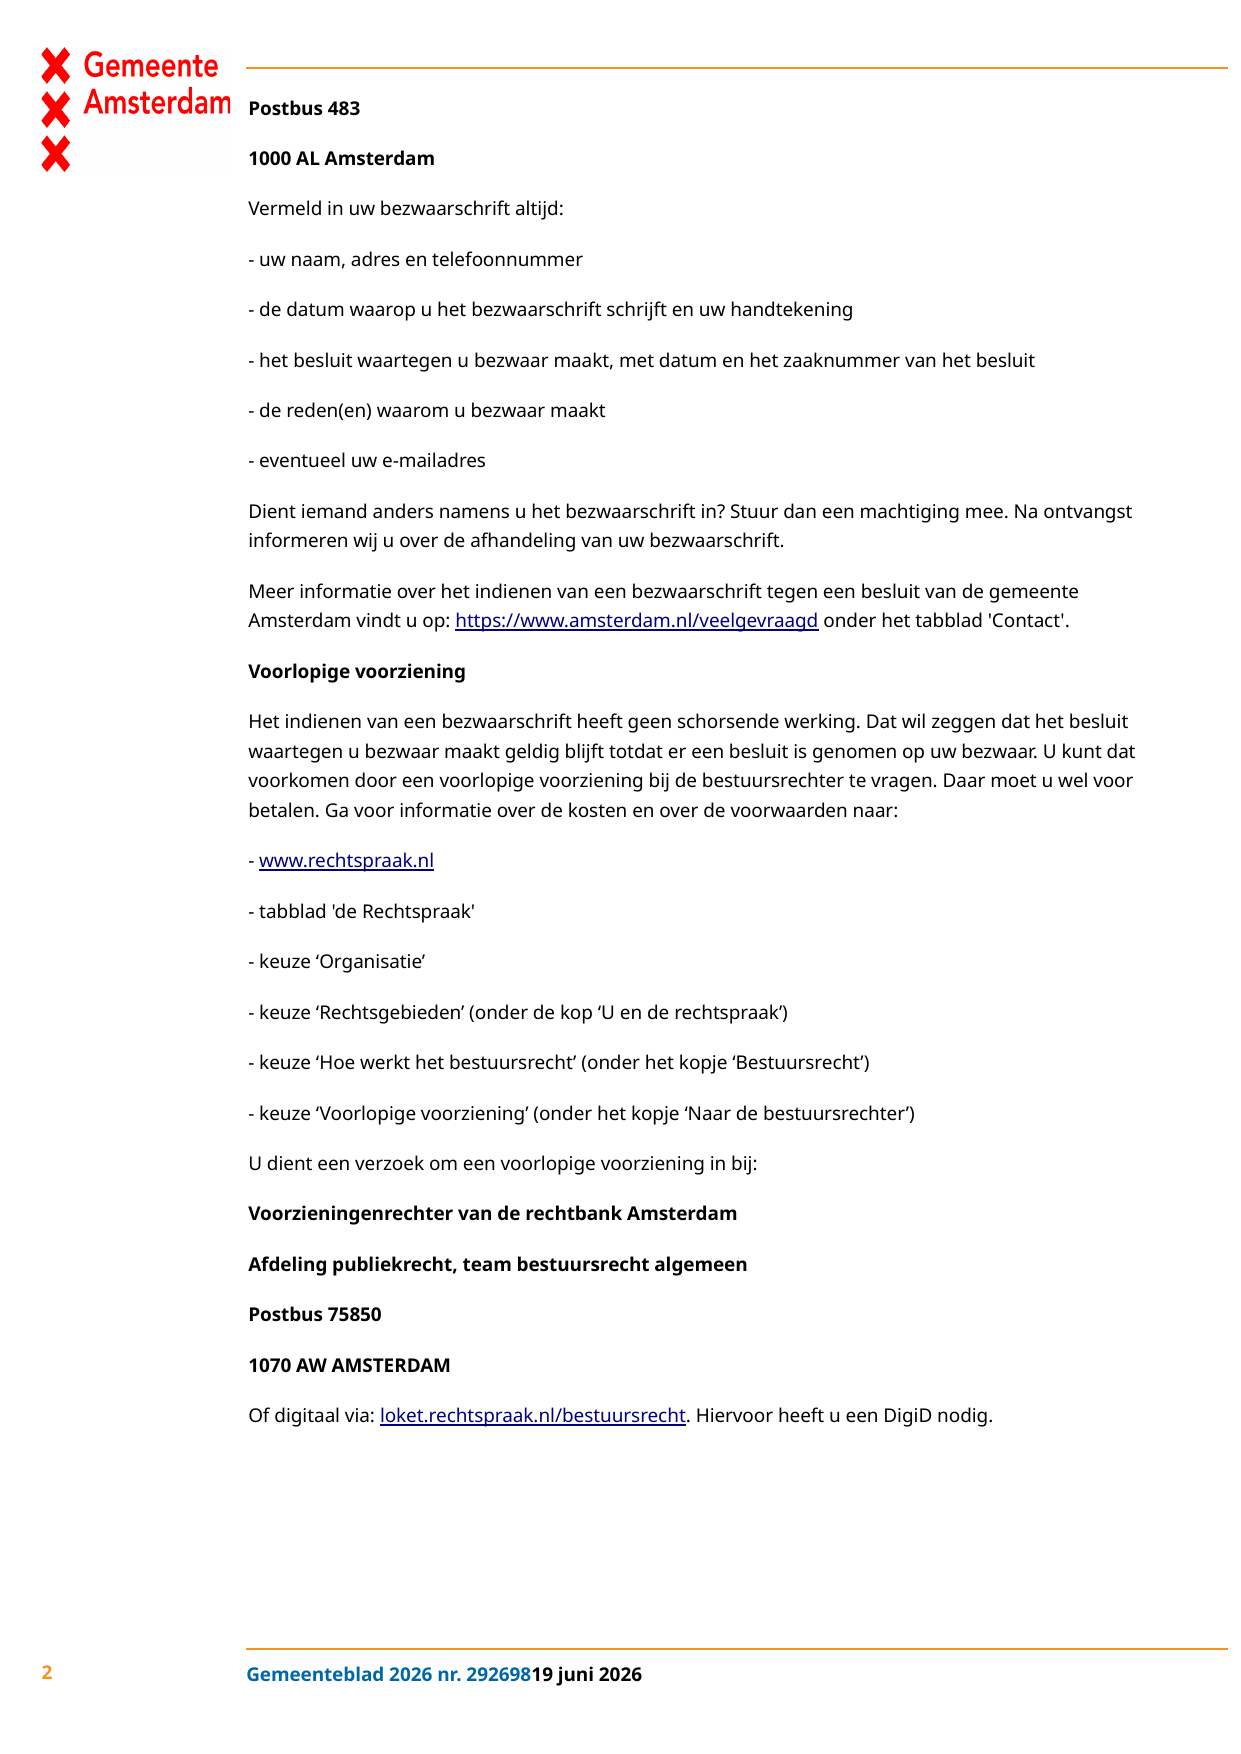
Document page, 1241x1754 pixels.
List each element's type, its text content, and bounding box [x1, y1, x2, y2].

text Meer informatie over het indienen van een bezwaarschrift tegen een besluit van de gemeente Amsterdam vindt u op: https://www.amsterdam.nl/veelgevraagd onder het tabblad 'Contact'. [248, 578, 1152, 633]
text Postbus 75850 [248, 1301, 1152, 1327]
text - www.rechtspraak.nl [248, 848, 1152, 873]
text Voorlopige voorziening [248, 658, 1152, 684]
text - de datum waarop u het bezwaarschrift schrijft en uw handtekening [248, 296, 1152, 322]
text - keuze ‘Rechtsgebieden’ (onder de kop ‘U en de rechtspraak’) [248, 999, 1152, 1025]
text - de reden(en) waarom u bezwaar maakt [248, 397, 1152, 423]
text - keuze ‘Voorlopige voorziening’ (onder het kopje ‘Naar de bestuursrechter’) [248, 1100, 1152, 1126]
text - tabblad 'de Rechtspraak' [248, 898, 1152, 924]
text Postbus 483 [248, 95, 1152, 121]
text Het indienen van een bezwaarschrift heeft geen schorsende werking. Dat wil zeggen dat het besluit waartegen u bezwaar maakt geldig blijft totdat er een besluit is genomen op uw bezwaar. U kunt dat voorkomen door een voorlopige voorziening bij de bestuursrechter te vragen. Daar moet u wel voor betalen. Ga voor informatie over de kosten en over de voorwaarden naar: [248, 708, 1152, 823]
picture [41, 47, 231, 172]
text Of digitaal via: loket.rechtspraak.nl/bestuursrecht. Hiervoor heeft u een DigiD nodig. [248, 1402, 1152, 1428]
text U dient een verzoek om een voorlopige voorziening in bij: [248, 1150, 1152, 1176]
text - keuze ‘Hoe werkt het bestuursrecht’ (onder het kopje ‘Bestuursrecht’) [248, 1049, 1152, 1075]
text 1070 AW AMSTERDAM [248, 1352, 1152, 1378]
text - eventueel uw e-mailadres [248, 448, 1152, 473]
text 1000 AL Amsterdam [248, 145, 1152, 171]
text Voorzieningenrechter van de rechtbank Amsterdam [248, 1201, 1152, 1226]
text Afdeling publiekrecht, team bestuursrecht algemeen [248, 1251, 1152, 1277]
text - keuze ‘Organisatie’ [248, 948, 1152, 974]
text Vermeld in uw bezwaarschrift altijd: [248, 196, 1152, 221]
text - uw naam, adres en telefoonnummer [248, 246, 1152, 272]
text - het besluit waartegen u bezwaar maakt, met datum en het zaaknummer van het besluit [248, 347, 1152, 373]
text Dient iemand anders namens u het bezwaarschrift in? Stuur dan een machtiging mee. Na ontvangst informeren wij u over de afhandeling van uw bezwaarschrift. [248, 498, 1152, 553]
